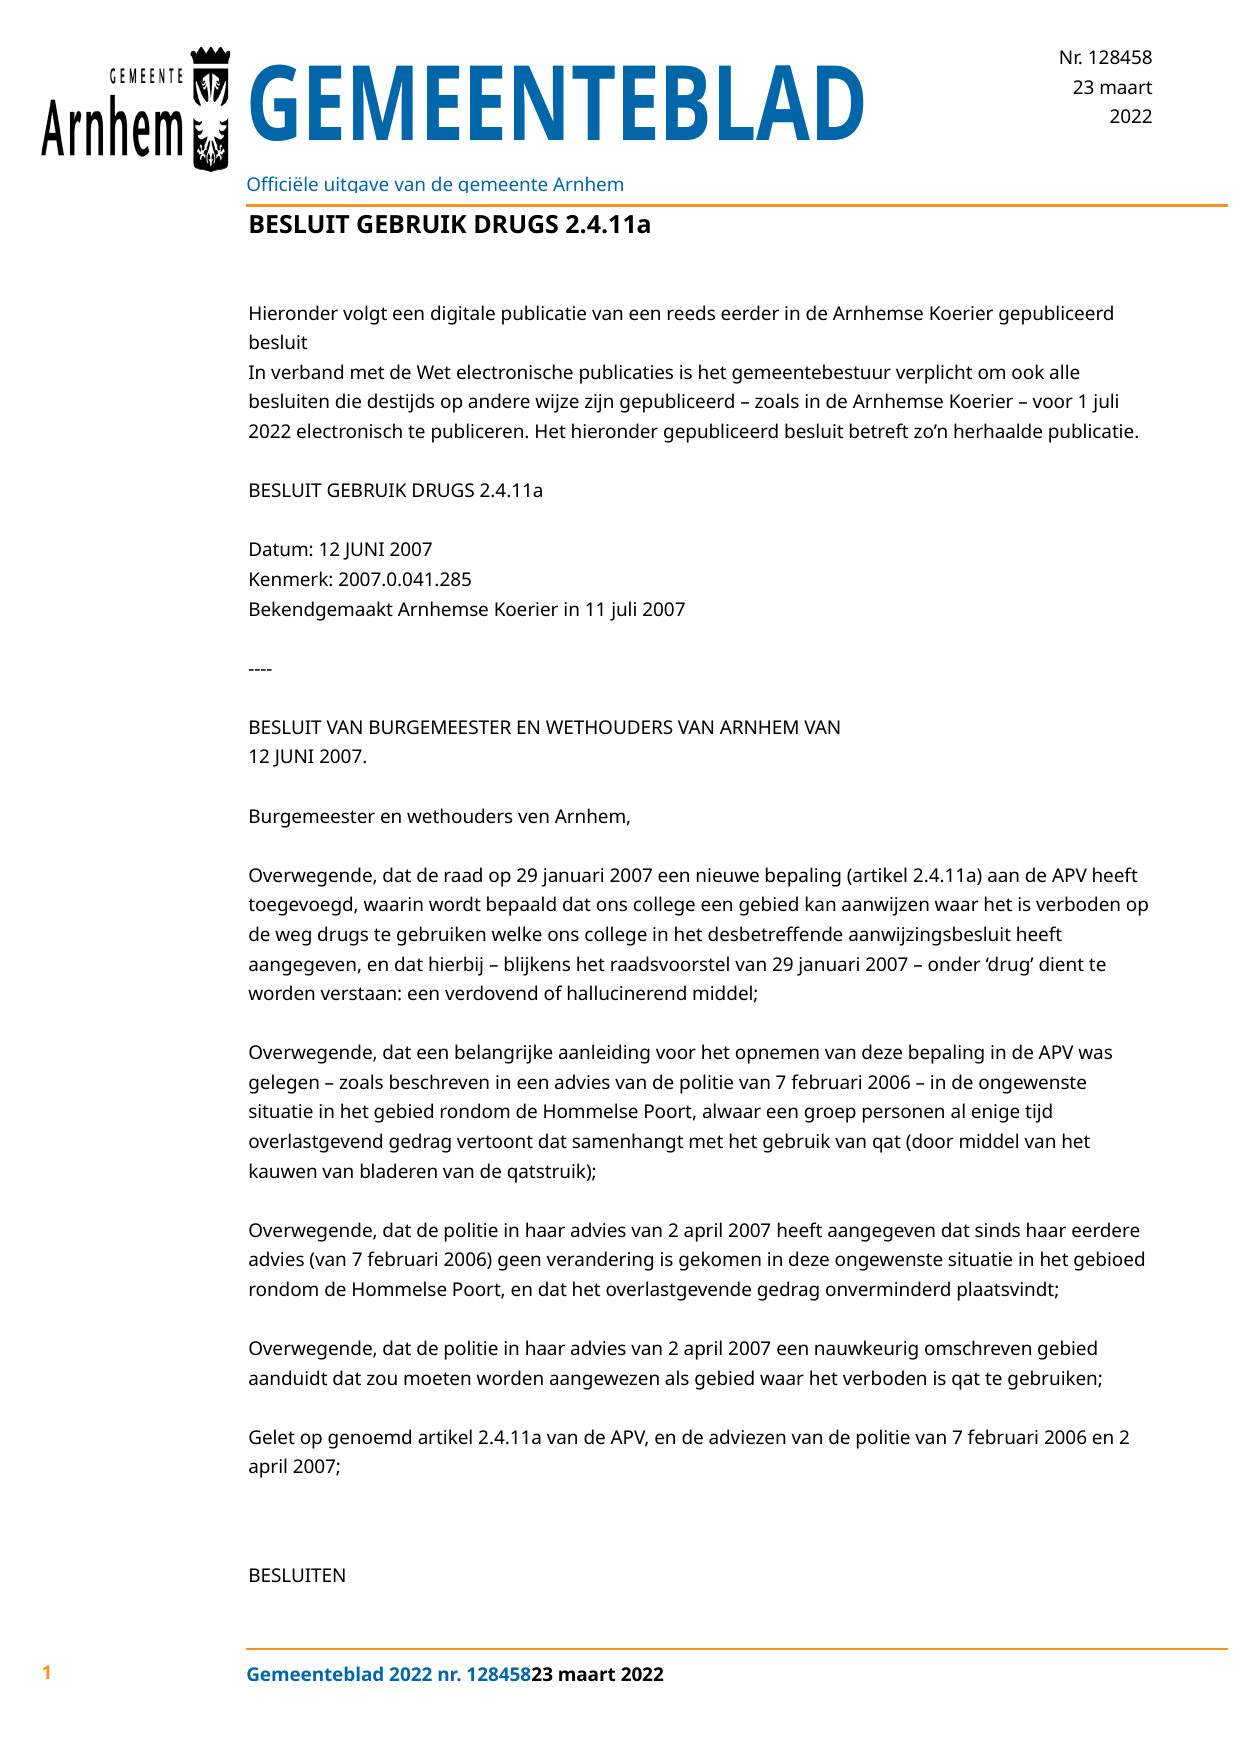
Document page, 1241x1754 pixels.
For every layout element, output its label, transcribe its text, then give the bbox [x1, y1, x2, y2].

text Bekendgemaakt Arnhemse Koerier in 11 juli 2007 [248, 596, 1152, 621]
text Gelet op genoemd artikel 2.4.11a van de APV, en de adviezen van de politie van 7 februari 2006 en 2 april 2007; [248, 1424, 1152, 1479]
text Datum: 12 JUNI 2007 [248, 537, 1152, 562]
text BESLUITEN [248, 1562, 1152, 1588]
text ---- [248, 655, 1152, 681]
text In verband met de Wet electronische publicaties is het gemeentebestuur verplicht om ook alle besluiten die destijds op andere wijze zijn gepubliceerd – zoals in de Arnhemse Koerier – voor 1 juli 2022 electronisch te publiceren. Het hieronder gepubliceerd besluit betreft zo’n herhaalde publicatie. [248, 359, 1152, 444]
text Overwegende, dat de raad op 29 januari 2007 een nieuwe bepaling (artikel 2.4.11a) aan de APV heeft toegevoegd, waarin wordt bepaald dat ons college een gebied kan aanwijzen waar het is verboden op de weg drugs te gebruiken welke ons college in het desbetreffende aanwijzingsbesluit heeft aangegeven, en dat hierbij – blijkens het raadsvoorstel van 29 januari 2007 – onder ‘drug’ dient te worden verstaan: een verdovend of hallucinerend middel; [248, 862, 1152, 1006]
picture [41, 47, 231, 172]
text Overwegende, dat de politie in haar advies van 2 april 2007 een nauwkeurig omschreven gebied aanduidt dat zou moeten worden aangewezen als gebied waar het verboden is qat te gebruiken; [248, 1335, 1152, 1391]
text Overwegende, dat een belangrijke aanleiding voor het opnemen van deze bepaling in de APV was gelegen – zoals beschreven in een advies van de politie van 7 februari 2006 – in de ongewenste situatie in het gebied rondom de Hommelse Poort, alwaar een groep personen al enige tijd overlastgevend gedrag vertoont dat samenhangt met het gebruik van qat (door middel van het kauwen van bladeren van de qatstruik); [248, 1039, 1152, 1183]
text Kenmerk: 2007.0.041.285 [248, 566, 1152, 592]
text BESLUIT GEBRUIK DRUGS 2.4.11a [248, 207, 1152, 241]
text BESLUIT VAN BURGEMEESTER EN WETHOUDERS VAN ARNHEM VAN [248, 714, 1152, 740]
text 12 JUNI 2007. [248, 744, 1152, 769]
text Burgemeester en wethouders ven Arnhem, [248, 803, 1152, 828]
text Hieronder volgt een digitale publicatie van een reeds eerder in de Arnhemse Koerier gepubliceerd besluit [248, 300, 1152, 355]
text BESLUIT GEBRUIK DRUGS 2.4.11a [248, 477, 1152, 503]
text Overwegende, dat de politie in haar advies van 2 april 2007 heeft aangegeven dat sinds haar eerdere advies (van 7 februari 2006) geen verandering is gekomen in deze ongewenste situatie in het gebioed rondom de Hommelse Poort, en dat het overlastgevende gedrag onverminderd plaatsvindt; [248, 1217, 1152, 1302]
